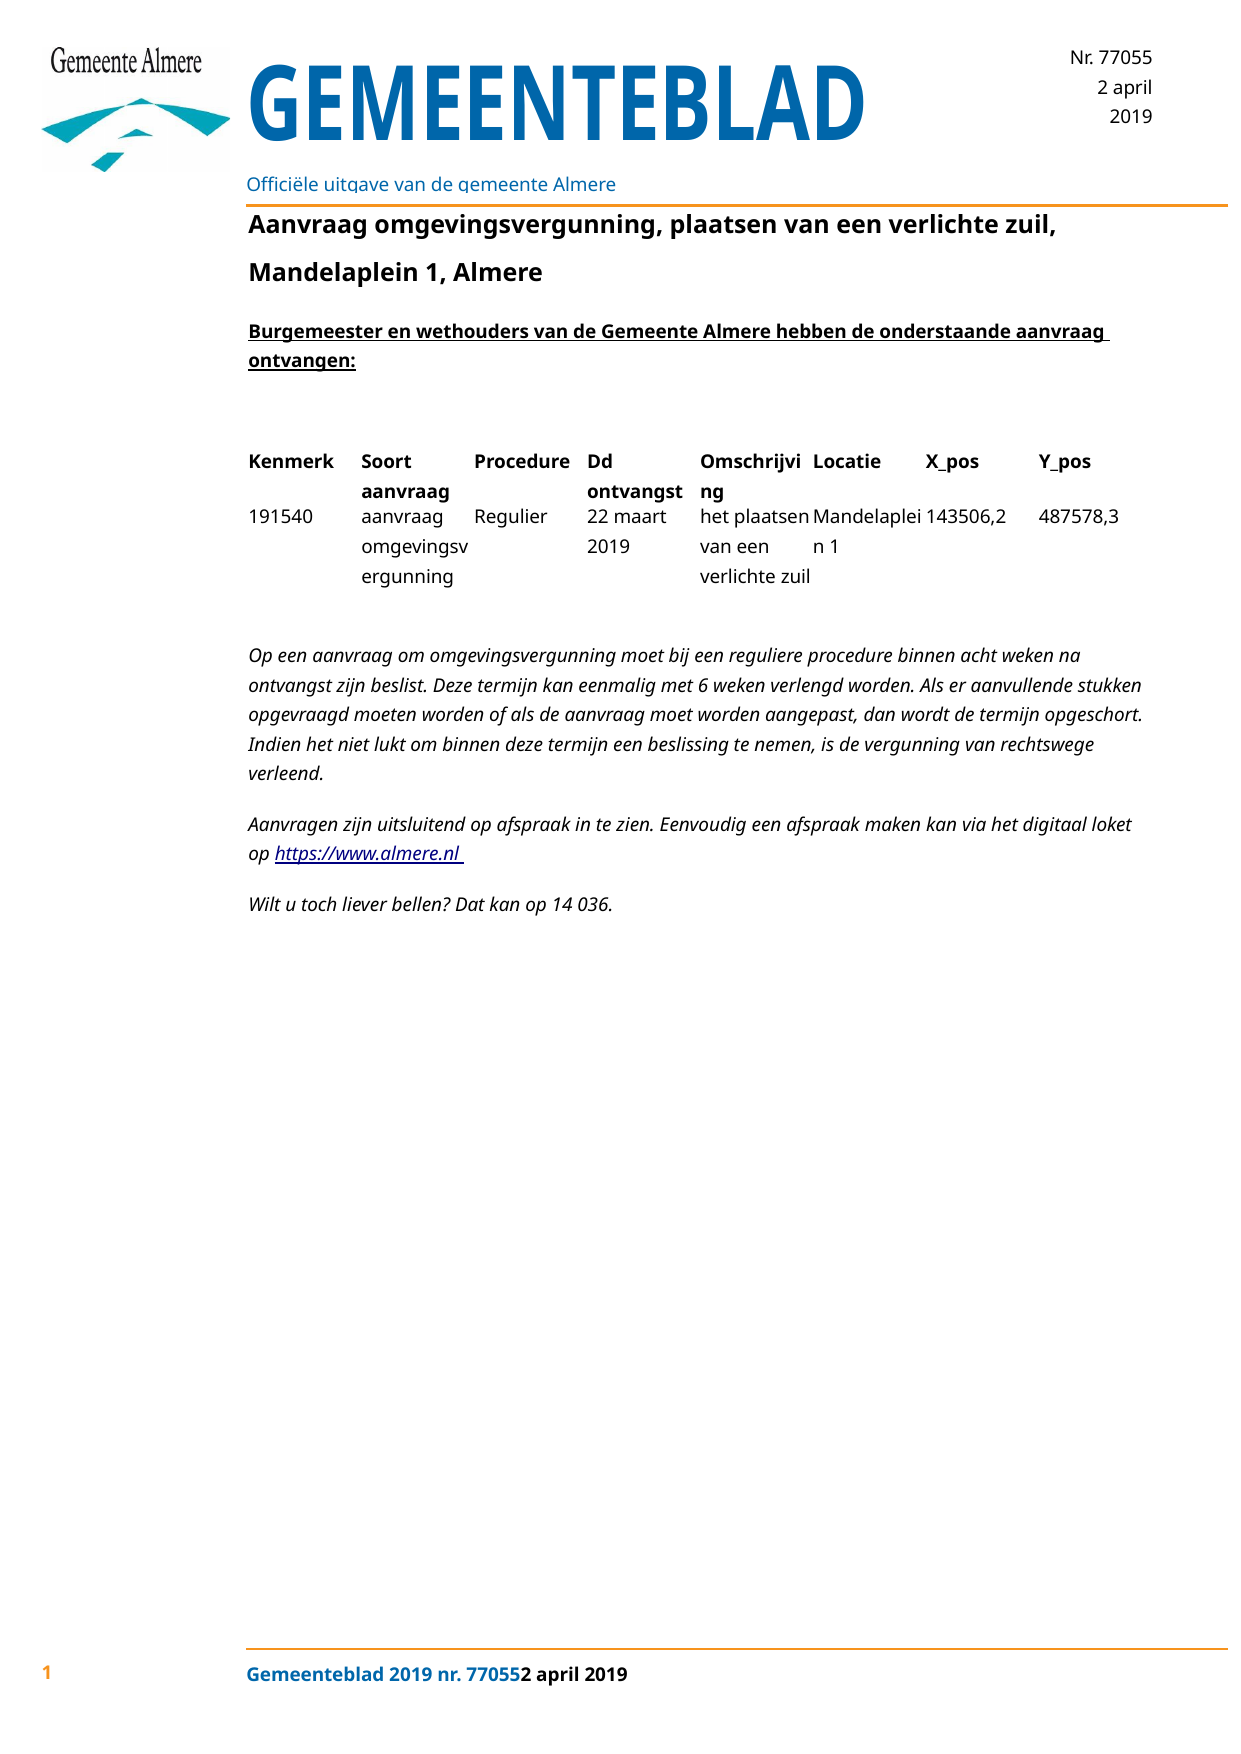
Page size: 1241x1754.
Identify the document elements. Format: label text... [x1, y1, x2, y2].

table_cell Mandelaplein 1 [813, 504, 926, 589]
table_header Procedure [474, 449, 587, 504]
table_header Y_pos [1039, 449, 1152, 504]
text Op een aanvraag om omgevingsvergunning moet bij een reguliere procedure binnen acht weken na ontvangst zijn beslist. Deze termijn kan eenmalig met 6 weken verlengd worden. Als er aanvullende stukken opgevraagd moeten worden of als de aanvraag moet worden aangepast, dan wordt de termijn opgeschort. Indien het niet lukt om binnen deze termijn een beslissing te nemen, is de vergunning van rechtswege verleend. [248, 642, 1152, 786]
table_header Locatie [813, 449, 926, 504]
table_cell 487578,3 [1039, 504, 1152, 589]
text Wilt u toch liever bellen? Dat kan op 14 036. [248, 891, 1152, 917]
table_cell 143506,2 [926, 504, 1038, 589]
table_cell Regulier [474, 504, 587, 589]
table_cell het plaatsen van een verlichte zuil [700, 504, 813, 589]
table_header X_pos [926, 449, 1038, 504]
table_header Omschrijving [700, 449, 813, 504]
table_header Soort aanvraag [361, 449, 474, 504]
table_cell 191540 [248, 504, 361, 589]
text Aanvraag omgevingsvergunning, plaatsen van een verlichte zuil, Mandelaplein 1, Almere [248, 207, 1152, 288]
table_header Dd ontvangst [587, 449, 700, 504]
table_header Kenmerk [248, 449, 361, 504]
text Burgemeester en wethouders van de Gemeente Almere hebben de onderstaande aanvraag ontvangen: [248, 318, 1152, 373]
table_cell aanvraag omgevingsvergunning [361, 504, 474, 589]
table_cell 22 maart 2019 [587, 504, 700, 589]
picture [41, 47, 231, 172]
text Aanvragen zijn uitsluitend op afspraak in te zien. Eenvoudig een afspraak maken kan via het digitaal loket op https://www.almere.nl [248, 811, 1152, 866]
